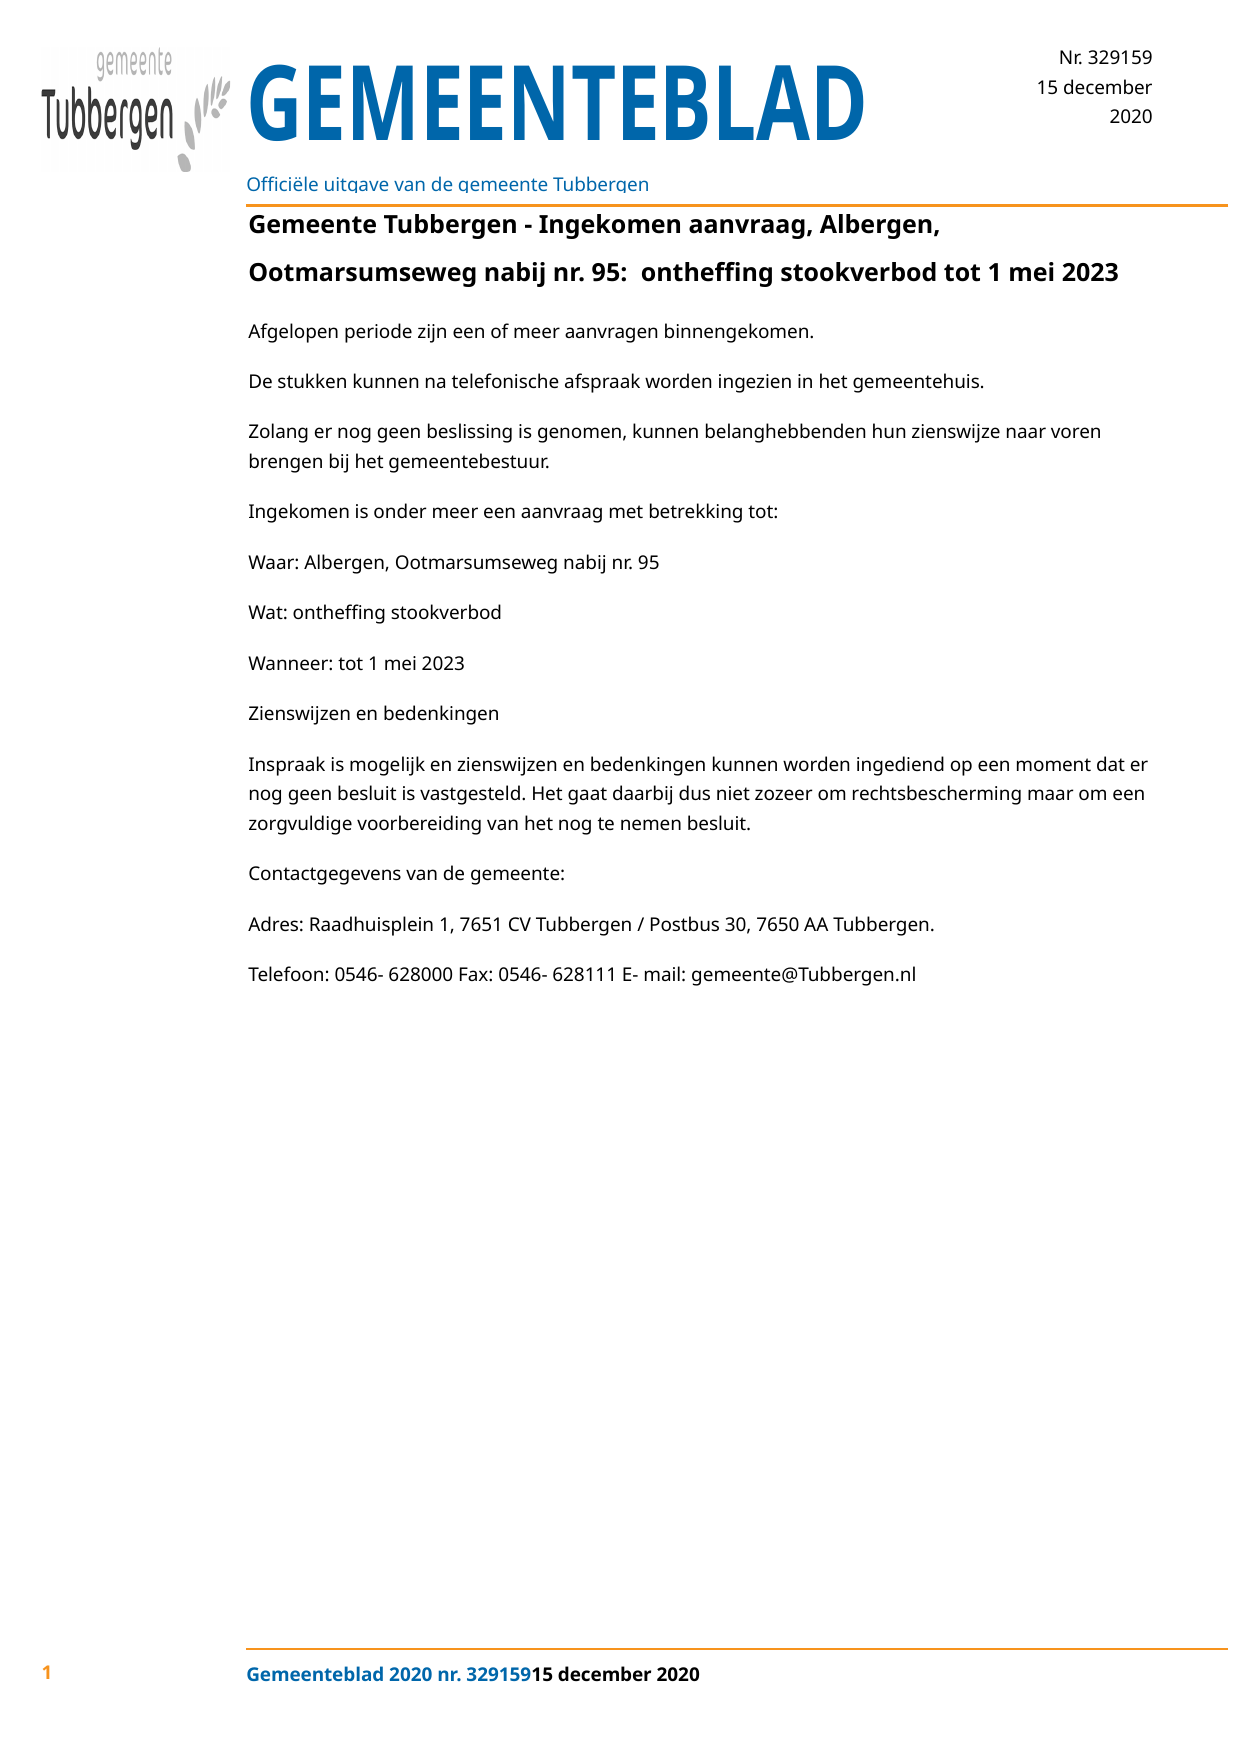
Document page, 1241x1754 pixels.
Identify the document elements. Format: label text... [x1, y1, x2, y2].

text Zienswijzen en bedenkingen [248, 700, 1152, 726]
text Waar: Albergen, Ootmarsumseweg nabij nr. 95 [248, 549, 1152, 575]
text Inspraak is mogelijk en zienswijzen en bedenkingen kunnen worden ingediend op een moment dat er nog geen besluit is vastgesteld. Het gaat daarbij dus niet zozeer om rechtsbescherming maar om een zorgvuldige voorbereiding van het nog te nemen besluit. [248, 751, 1152, 836]
text Contactgegevens van de gemeente: [248, 860, 1152, 886]
text Gemeente Tubbergen - Ingekomen aanvraag, Albergen, Ootmarsumseweg nabij nr. 95: ontheffing stookverbod tot 1 mei 2023 [248, 207, 1152, 288]
text Telefoon: 0546- 628000 Fax: 0546- 628111 E- mail: gemeente@Tubbergen.nl [248, 961, 1152, 987]
text Wat: ontheffing stookverbod [248, 599, 1152, 625]
text Ingekomen is onder meer een aanvraag met betrekking tot: [248, 499, 1152, 524]
text Wanneer: tot 1 mei 2023 [248, 650, 1152, 676]
text Adres: Raadhuisplein 1, 7651 CV Tubbergen / Postbus 30, 7650 AA Tubbergen. [248, 911, 1152, 937]
picture [41, 47, 231, 172]
text De stukken kunnen na telefonische afspraak worden ingezien in het gemeentehuis. [248, 368, 1152, 394]
text Zolang er nog geen beslissing is genomen, kunnen belanghebbenden hun zienswijze naar voren brengen bij het gemeentebestuur. [248, 419, 1152, 474]
text Afgelopen periode zijn een of meer aanvragen binnengekomen. [248, 318, 1152, 344]
